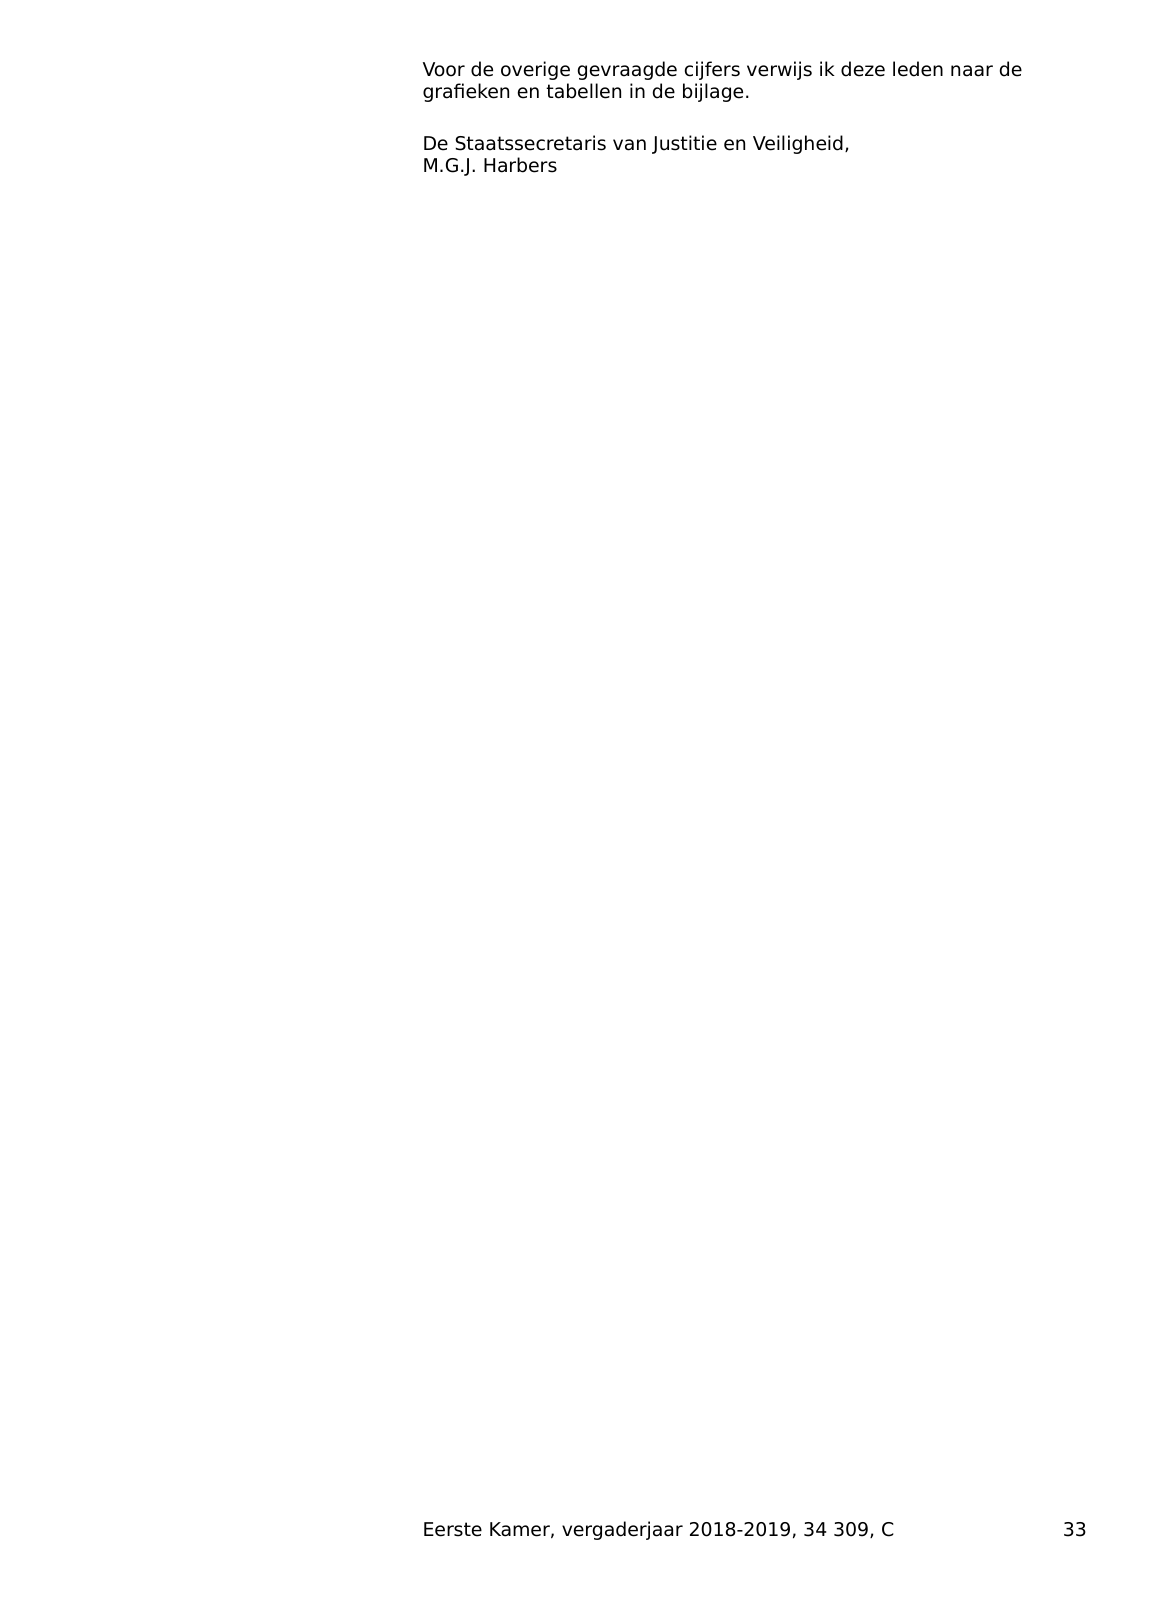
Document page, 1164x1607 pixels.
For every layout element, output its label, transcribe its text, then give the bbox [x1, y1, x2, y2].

text De Staatssecretaris van Justitie en Veiligheid, M.G.J. Harbers [422, 133, 1087, 177]
text Voor de overige gevraagde cijfers verwijs ik deze leden naar de grafieken en tabellen in de bijlage. [422, 59, 1087, 103]
